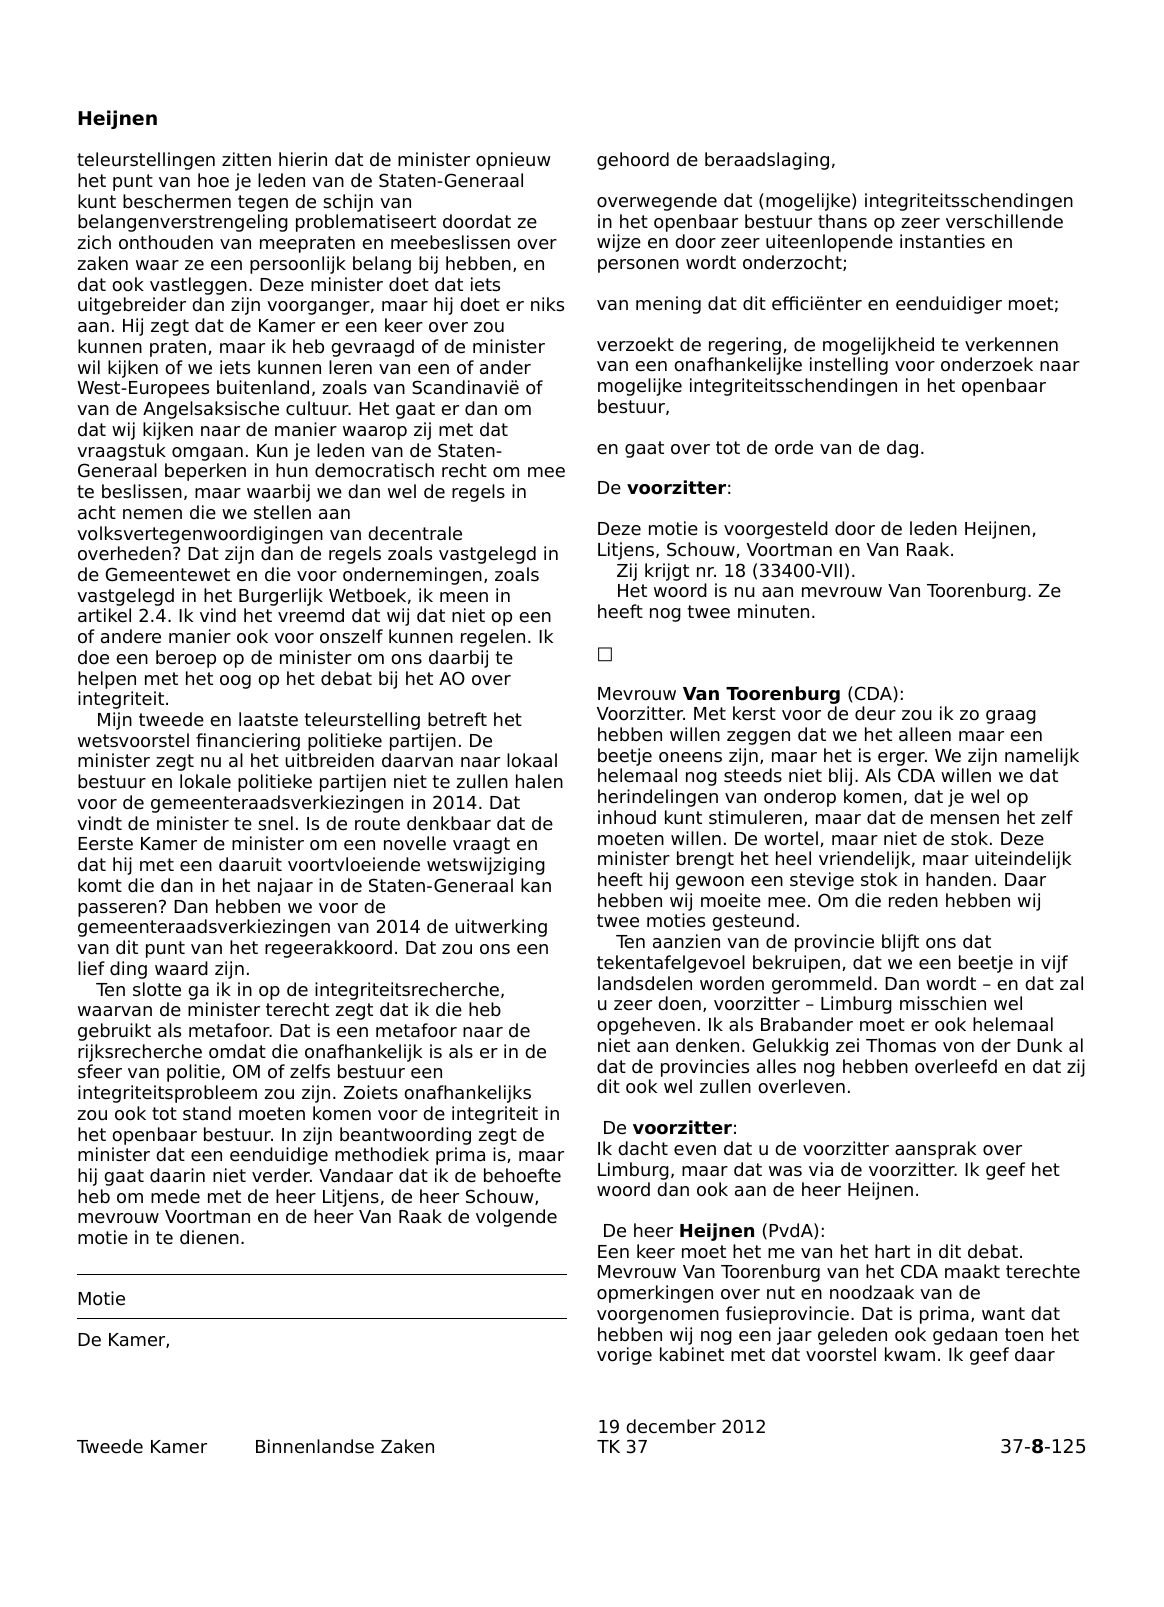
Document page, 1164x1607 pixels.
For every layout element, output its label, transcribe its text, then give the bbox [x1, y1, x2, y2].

text Het woord is nu aan mevrouw Van Toorenburg. Ze heeft nog twee minuten. [596, 581, 1087, 623]
text Ten slotte ga ik in op de integriteitsrecherche, waarvan de minister terecht zegt dat ik die heb gebruikt als metafoor. Dat is een metafoor naar de rijksrecherche omdat die onafhankelijk is als er in de sfeer van politie, OM of zelfs bestuur een integriteitsprobleem zou zijn. Zoiets onafhankelijks zou ook tot stand moeten komen voor de integriteit in het openbaar bestuur. In zijn beantwoording zegt de minister dat een eenduidige methodiek prima is, maar hij gaat daarin niet verder. Vandaar dat ik de behoefte heb om mede met de heer Litjens, de heer Schouw, mevrouw Voortman en de heer Van Raak de volgende motie in te dienen. [77, 979, 567, 1249]
text Ten aanzien van de provincie blijft ons dat tekentafelgevoel bekruipen, dat we een beetje in vijf landsdelen worden gerommeld. Dan wordt – en dat zal u zeer doen, voorzitter – Limburg misschien wel opgeheven. Ik als Brabander moet er ook helemaal niet aan denken. Gelukkig zei Thomas von der Dunk al dat de provincies alles nog hebben overleefd en dat zij dit ook wel zullen overleven. [596, 932, 1087, 1098]
text □ [596, 643, 1087, 663]
text Zij krijgt nr. 18 (33400-VII). [596, 560, 1087, 581]
text Een keer moet het me van het hart in dit debat. Mevrouw Van Toorenburg van het CDA maakt terechte opmerkingen over nut en noodzaak van de voorgenomen fusieprovincie. Dat is prima, want dat hebben wij nog een jaar geleden ook gedaan toen het vorige kabinet met dat voorstel kwam. Ik geef daar [596, 1242, 1087, 1366]
text De voorzitter: [596, 478, 1087, 499]
text De voorzitter: [596, 1118, 1087, 1139]
text verzoekt de regering, de mogelijkheid te verkennen van een onafhankelijke instelling voor onderzoek naar mogelijke integriteitsschendingen in het openbaar bestuur, [596, 334, 1087, 417]
text overwegende dat (mogelijke) integriteitsschendingen in het openbaar bestuur thans op zeer verschillende wijze en door zeer uiteenlopende instanties en personen wordt onderzocht; [596, 191, 1087, 274]
text van mening dat dit efficiënter en eenduidiger moet; [596, 294, 1087, 314]
text Voorzitter. Met kerst voor de deur zou ik zo graag hebben willen zeggen dat we het alleen maar een beetje oneens zijn, maar het is erger. We zijn namelijk helemaal nog steeds niet blij. Als CDA willen we dat herindelingen van onderop komen, dat je wel op inhoud kunt stimuleren, maar dat de mensen het zelf moeten willen. De wortel, maar niet de stok. Deze minister brengt het heel vriendelijk, maar uiteindelijk heeft hij gewoon een stevige stok in handen. Daar hebben wij moeite mee. Om die reden hebben wij twee moties gesteund. [596, 704, 1087, 932]
text Deze motie is voorgesteld door de leden Heijnen, Litjens, Schouw, Voortman en Van Raak. [596, 519, 1087, 560]
text Motie [77, 1289, 567, 1309]
text en gaat over tot de orde van de dag. [596, 437, 1087, 458]
text Ik dacht even dat u de voorzitter aansprak over Limburg, maar dat was via de voorzitter. Ik geef het woord dan ook aan de heer Heijnen. [596, 1139, 1087, 1201]
text De Kamer, [77, 1329, 567, 1350]
text Mijn tweede en laatste teleurstelling betreft het wetsvoorstel financiering politieke partijen. De minister zegt nu al het uitbreiden daarvan naar lokaal bestuur en lokale politieke partijen niet te zullen halen voor de gemeenteraadsverkiezingen in 2014. Dat vindt de minister te snel. Is de route denkbaar dat de Eerste Kamer de minister om een novelle vraagt en dat hij met een daaruit voortvloeiende wetswijziging komt die dan in het najaar in de Staten-Generaal kan passeren? Dan hebben we voor de gemeenteraadsverkiezingen van 2014 de uitwerking van dit punt van het regeerakkoord. Dat zou ons een lief ding waard zijn. [77, 710, 567, 979]
text De heer Heijnen (PvdA): [596, 1221, 1087, 1242]
text gehoord de beraadslaging, [596, 150, 1087, 171]
text Mevrouw Van Toorenburg (CDA): [596, 683, 1087, 704]
text teleurstellingen zitten hierin dat de minister opnieuw het punt van hoe je leden van de Staten-Generaal kunt beschermen tegen de schijn van belangenverstrengeling problematiseert doordat ze zich onthouden van meepraten en meebeslissen over zaken waar ze een persoonlijk belang bij hebben, en dat ook vastleggen. Deze minister doet dat iets uitgebreider dan zijn voorganger, maar hij doet er niks aan. Hij zegt dat de Kamer er een keer over zou kunnen praten, maar ik heb gevraagd of de minister wil kijken of we iets kunnen leren van een of ander West-Europees buitenland, zoals van Scandinavië of van de Angelsaksische cultuur. Het gaat er dan om dat wij kijken naar de manier waarop zij met dat vraagstuk omgaan. Kun je leden van de Staten-Generaal beperken in hun democratisch recht om mee te beslissen, maar waarbij we dan wel de regels in acht nemen die we stellen aan volksvertegenwoordigingen van decentrale overheden? Dat zijn dan de regels zoals vastgelegd in de Gemeentewet en die voor ondernemingen, zoals vastgelegd in het Burgerlijk Wetboek, ik meen in artikel 2.4. Ik vind het vreemd dat wij dat niet op een of andere manier ook voor onszelf kunnen regelen. Ik doe een beroep op de minister om ons daarbij te helpen met het oog op het debat bij het AO over integriteit. [77, 150, 567, 710]
